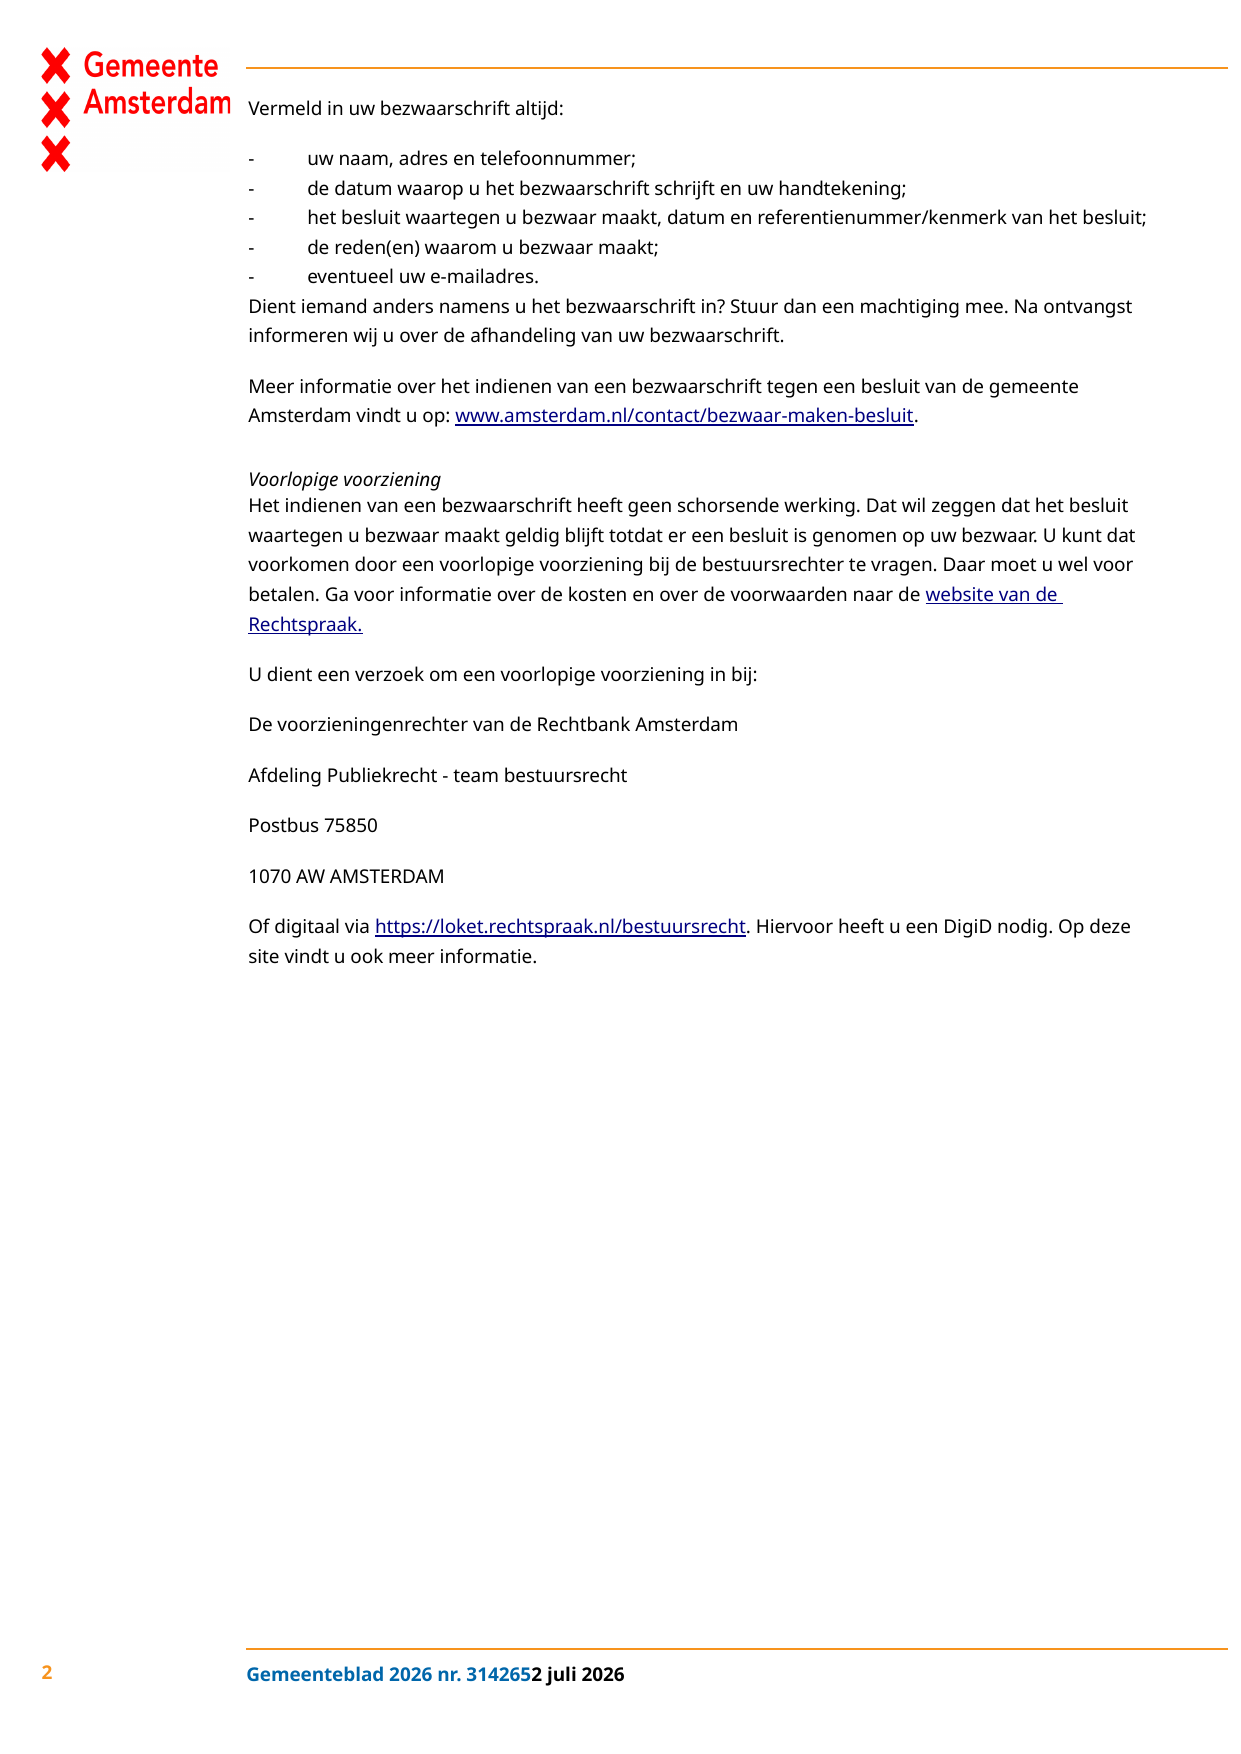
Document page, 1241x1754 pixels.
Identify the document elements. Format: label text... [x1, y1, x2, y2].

text Het indienen van een bezwaarschrift heeft geen schorsende werking. Dat wil zeggen dat het besluit waartegen u bezwaar maakt geldig blijft totdat er een besluit is genomen op uw bezwaar. U kunt dat voorkomen door een voorlopige voorziening bij de bestuursrechter te vragen. Daar moet u wel voor betalen. Ga voor informatie over de kosten en over de voorwaarden naar de website van de Rechtspraak. [248, 492, 1152, 636]
text U dient een verzoek om een voorlopige voorziening in bij: [248, 661, 1152, 687]
list de reden(en) waarom u bezwaar maakt; [248, 234, 1152, 260]
list eventueel uw e-mailadres. [248, 263, 1152, 289]
text 1070 AW AMSTERDAM [248, 863, 1152, 888]
list de datum waarop u het bezwaarschrift schrijft en uw handtekening; [248, 175, 1152, 201]
text Afdeling Publiekrecht - team bestuursrecht [248, 762, 1152, 788]
text De voorzieningenrechter van de Rechtbank Amsterdam [248, 712, 1152, 737]
text Postbus 75850 [248, 812, 1152, 838]
list uw naam, adres en telefoonnummer; [248, 145, 1152, 171]
text Meer informatie over het indienen van een bezwaarschrift tegen een besluit van de gemeente Amsterdam vindt u op: www.amsterdam.nl/contact/bezwaar-maken-besluit. [248, 373, 1152, 428]
text Voorlopige voorziening [248, 467, 1152, 492]
text Vermeld in uw bezwaarschrift altijd: [248, 95, 1152, 121]
text Of digitaal via https://loket.rechtspraak.nl/bestuursrecht. Hiervoor heeft u een DigiD nodig. Op deze site vindt u ook meer informatie. [248, 913, 1152, 968]
text Dient iemand anders namens u het bezwaarschrift in? Stuur dan een machtiging mee. Na ontvangst informeren wij u over de afhandeling van uw bezwaarschrift. [248, 293, 1152, 348]
list het besluit waartegen u bezwaar maakt, datum en referentienummer/kenmerk van het besluit; [248, 204, 1152, 230]
picture [41, 47, 231, 172]
